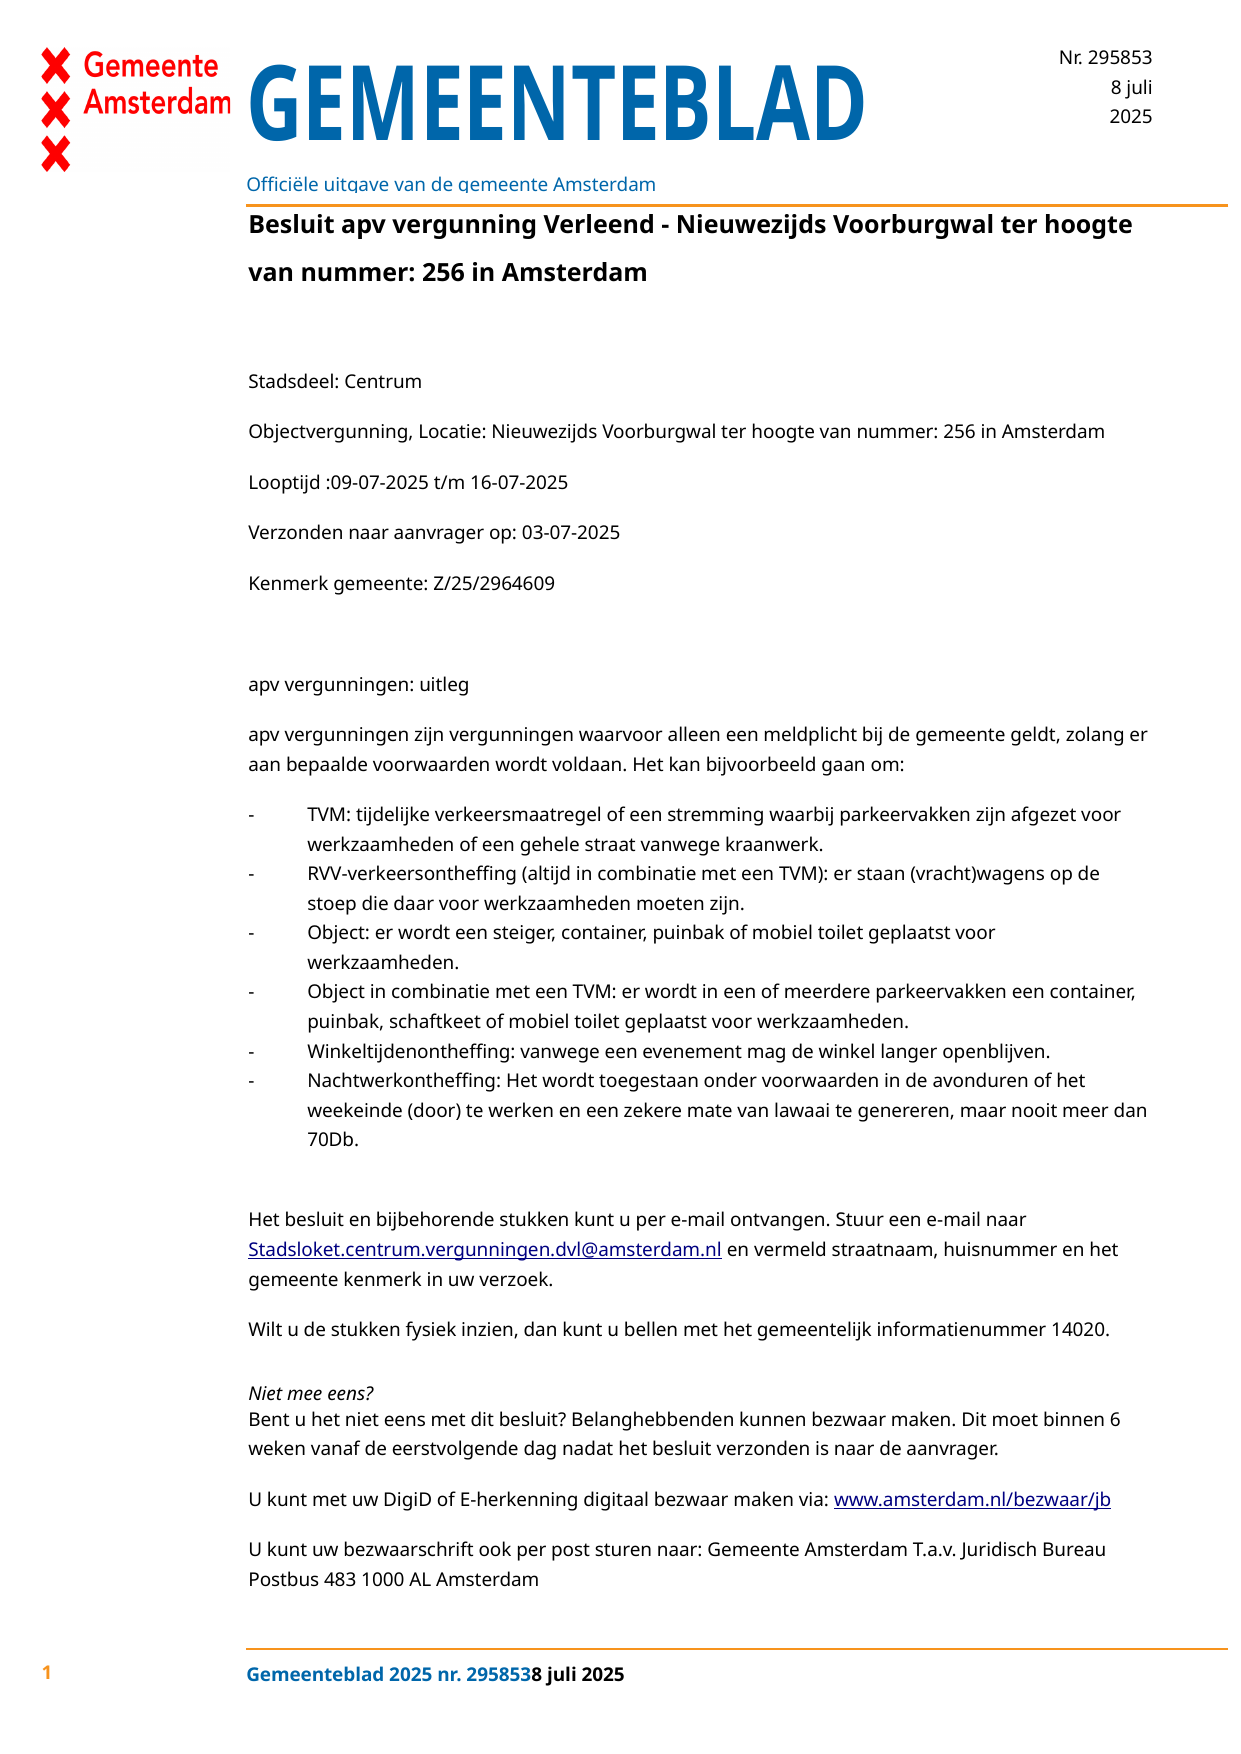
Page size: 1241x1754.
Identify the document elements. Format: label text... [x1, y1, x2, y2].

list Nachtwerkontheffing: Het wordt toegestaan onder voorwaarden in de avonduren of het weekeinde (door) te werken en een zekere mate van lawaai te genereren, maar nooit meer dan 70Db. [248, 1067, 1152, 1152]
text apv vergunningen: uitleg [248, 671, 1152, 697]
list RVV-verkeersontheffing (altijd in combinatie met een TVM): er staan (vracht)wagens op de stoep die daar voor werkzaamheden moeten zijn. [248, 860, 1152, 916]
list Object in combinatie met een TVM: er wordt in een of meerdere parkeervakken een container, puinbak, schaftkeet of mobiel toilet geplaatst voor werkzaamheden. [248, 979, 1152, 1034]
list Winkeltijdenontheffing: vanwege een evenement mag de winkel langer openblijven. [248, 1038, 1152, 1064]
list Object: er wordt een steiger, container, puinbak of mobiel toilet geplaatst voor werkzaamheden. [248, 919, 1152, 975]
text Bent u het niet eens met dit besluit? Belanghebbenden kunnen bezwaar maken. Dit moet binnen 6 weken vanaf de eerstvolgende dag nadat het besluit verzonden is naar de aanvrager. [248, 1406, 1152, 1461]
list TVM: tijdelijke verkeersmaatregel of een stremming waarbij parkeervakken zijn afgezet voor werkzaamheden of een gehele straat vanwege kraanwerk. [248, 801, 1152, 857]
text Verzonden naar aanvrager op: 03-07-2025 [248, 519, 1152, 545]
text U kunt uw bezwaarschrift ook per post sturen naar: Gemeente Amsterdam T.a.v. Juridisch Bureau Postbus 483 1000 AL Amsterdam [248, 1536, 1152, 1592]
text Kenmerk gemeente: Z/25/2964609 [248, 570, 1152, 596]
text Het besluit en bijbehorende stukken kunt u per e-mail ontvangen. Stuur een e-mail naar Stadsloket.centrum.vergunningen.dvl@amsterdam.nl en vermeld straatnaam, huisnummer en het gemeente kenmerk in uw verzoek. [248, 1207, 1152, 1292]
text Besluit apv vergunning Verleend - Nieuwezijds Voorburgwal ter hoogte van nummer: 256 in Amsterdam [248, 207, 1152, 288]
text Objectvergunning, Locatie: Nieuwezijds Voorburgwal ter hoogte van nummer: 256 in Amsterdam [248, 419, 1152, 444]
text Stadsdeel: Centrum [248, 368, 1152, 394]
text Wilt u de stukken fysiek inzien, dan kunt u bellen met het gemeentelijk informatienummer 14020. [248, 1316, 1152, 1342]
text Looptijd :09-07-2025 t/m 16-07-2025 [248, 469, 1152, 495]
picture [41, 47, 231, 172]
text apv vergunningen zijn vergunningen waarvoor alleen een meldplicht bij de gemeente geldt, zolang er aan bepaalde voorwaarden wordt voldaan. Het kan bijvoorbeeld gaan om: [248, 721, 1152, 777]
text Niet mee eens? [248, 1380, 1152, 1406]
text U kunt met uw DigiD of E-herkenning digitaal bezwaar maken via: www.amsterdam.nl/bezwaar/jb [248, 1486, 1152, 1512]
